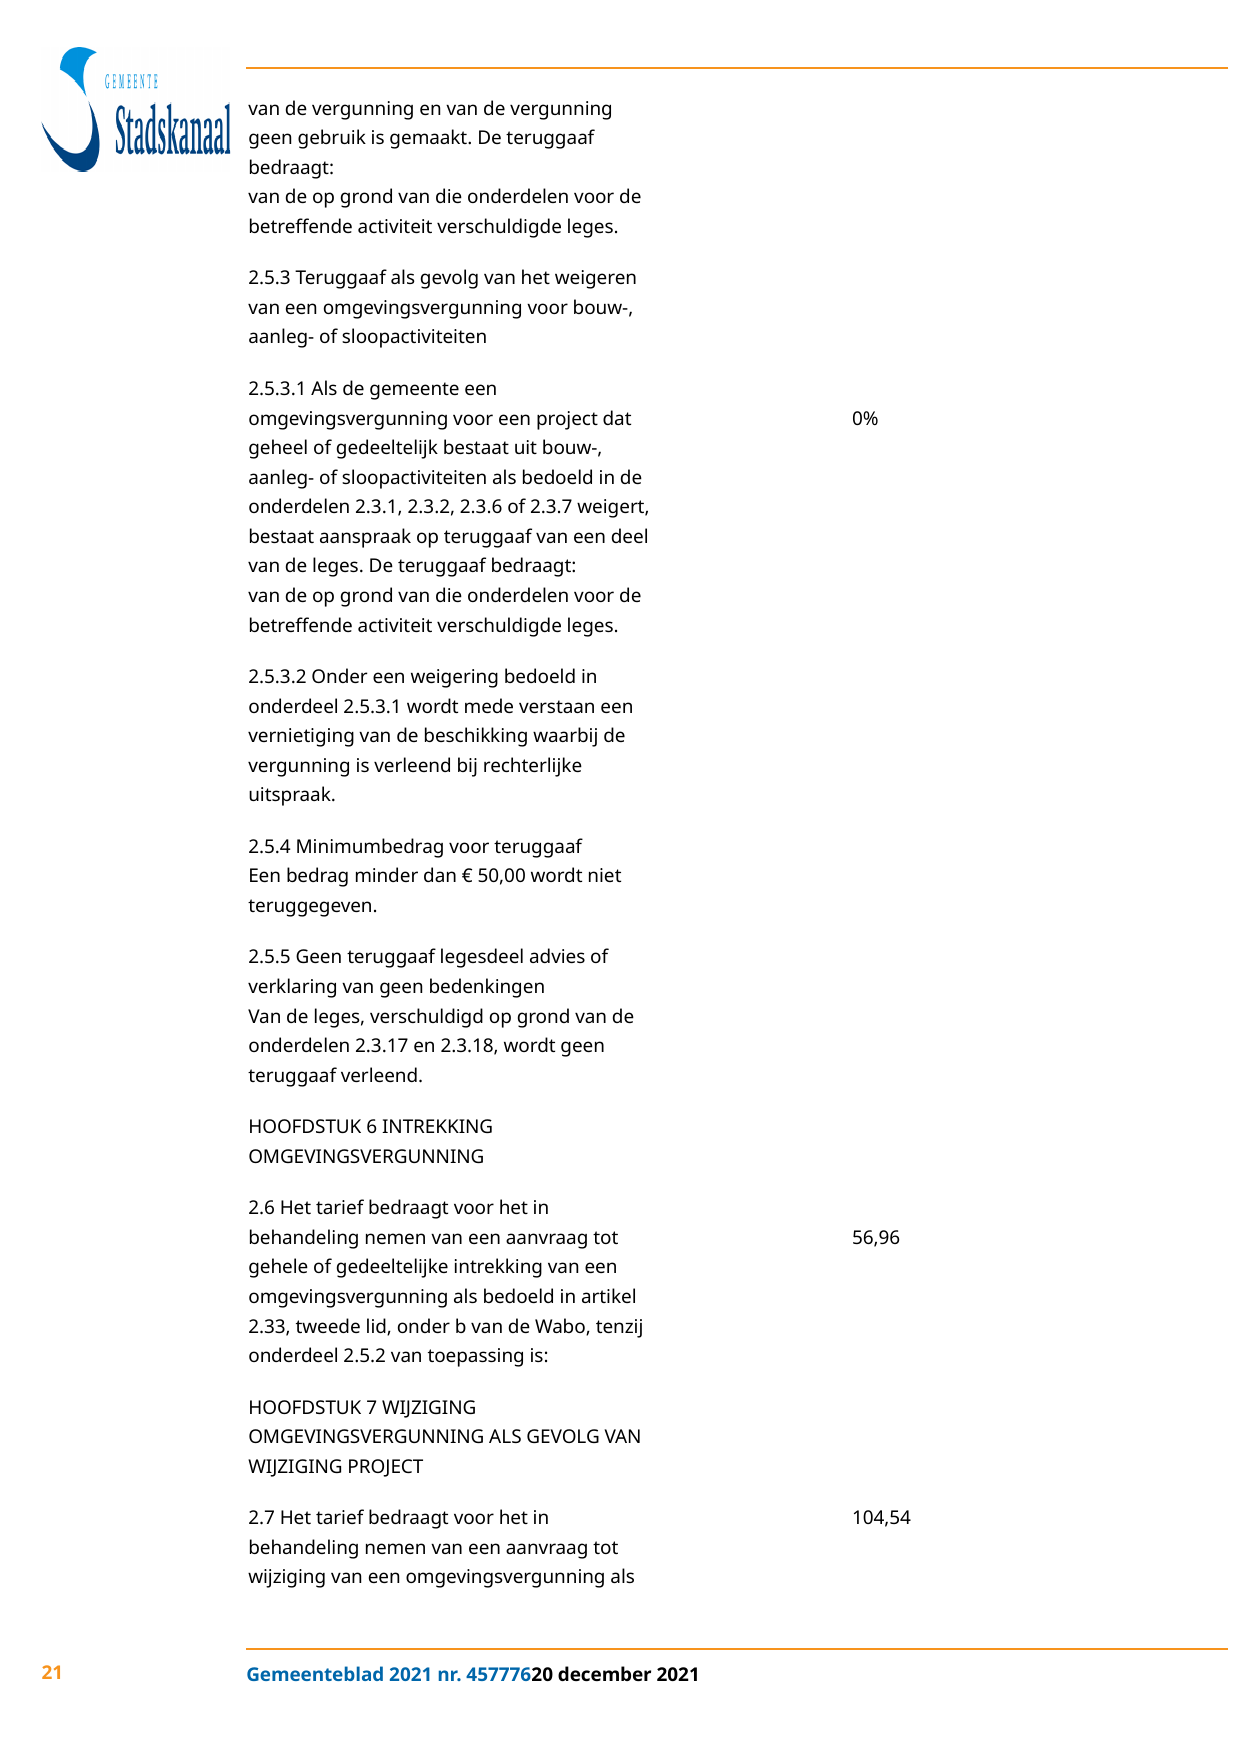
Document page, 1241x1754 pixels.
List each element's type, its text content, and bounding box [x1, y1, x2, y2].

table_cell [652, 1394, 852, 1479]
table_cell [652, 663, 852, 807]
table_cell HOOFDSTUK 6 INTREKKING OMGEVINGSVERGUNNING [248, 1114, 652, 1169]
table_cell [652, 1195, 852, 1368]
table_cell [652, 1114, 852, 1169]
table_cell 56,96 [852, 1195, 1052, 1368]
table_cell [652, 1368, 852, 1394]
table_cell [852, 833, 1052, 918]
table_cell 2.5.3 Teruggaaf als gevolg van het weigeren van een omgevingsvergunning voor bouw-, aanleg- of sloopactiviteiten [248, 265, 652, 349]
table_cell [652, 833, 852, 918]
table_cell [248, 1088, 652, 1113]
table_cell [652, 638, 852, 663]
table_cell 2.5.3.1 Als de gemeente een omgevingsvergunning voor een project dat geheel of gedeeltelijk bestaat uit bouw-, aanleg- of sloopactiviteiten als bedoeld in de onderdelen 2.3.1, 2.3.2, 2.3.6 of 2.3.7 weigert, bestaat aanspraak op teruggaaf van een deel van de leges. De teruggaaf bedraagt: van de op grond van die onderdelen voor de betreffende activiteit verschuldigde leges. [248, 375, 652, 638]
table_cell [852, 918, 1052, 944]
table_cell [852, 239, 1052, 264]
table_cell [248, 1169, 652, 1194]
table_cell 0% [852, 375, 1052, 638]
table_cell [852, 95, 1052, 239]
table_cell [652, 95, 852, 239]
table_cell [852, 265, 1052, 349]
table_cell [852, 1114, 1052, 1169]
table_cell [652, 375, 852, 638]
table_cell 2.6 Het tarief bedraagt voor het in behandeling nemen van een aanvraag tot gehele of gedeeltelijke intrekking van een omgevingsvergunning als bedoeld in artikel 2.33, tweede lid, onder b van de Wabo, tenzij onderdeel 2.5.2 van toepassing is: [248, 1195, 652, 1368]
table_cell [652, 350, 852, 375]
table_cell [852, 808, 1052, 833]
table_cell van de vergunning en van de vergunning geen gebruik is gemaakt. De teruggaaf bedraagt: van de op grond van die onderdelen voor de betreffende activiteit verschuldigde leges. [248, 95, 652, 239]
table_cell [248, 350, 652, 375]
table_cell [852, 1479, 1052, 1504]
table_cell [652, 265, 852, 349]
table_cell HOOFDSTUK 7 WIJZIGING OMGEVINGSVERGUNNING ALS GEVOLG VAN WIJZIGING PROJECT [248, 1394, 652, 1479]
table_cell [248, 1368, 652, 1394]
table_cell [852, 663, 1052, 807]
table_cell [652, 239, 852, 264]
table_cell [652, 808, 852, 833]
table_cell [652, 918, 852, 944]
table_cell [852, 1394, 1052, 1479]
table_cell [652, 1169, 852, 1194]
table_cell [852, 1169, 1052, 1194]
table_cell [248, 239, 652, 264]
table_cell [852, 1088, 1052, 1113]
table_cell [652, 1088, 852, 1113]
table_cell 2.5.4 Minimumbedrag voor teruggaaf Een bedrag minder dan € 50,00 wordt niet teruggegeven. [248, 833, 652, 918]
table_cell [852, 638, 1052, 663]
table_cell 2.5.5 Geen teruggaaf legesdeel advies of verklaring van geen bedenkingen Van de leges, verschuldigd op grond van de onderdelen 2.3.17 en 2.3.18, wordt geen teruggaaf verleend. [248, 944, 652, 1088]
table_cell [652, 1505, 852, 1589]
table_cell [248, 1479, 652, 1504]
table_cell [852, 350, 1052, 375]
table_cell [852, 1368, 1052, 1394]
table_cell 2.7 Het tarief bedraagt voor het in behandeling nemen van een aanvraag tot wijziging van een omgevingsvergunning als [248, 1505, 652, 1589]
table_cell 2.5.3.2 Onder een weigering bedoeld in onderdeel 2.5.3.1 wordt mede verstaan een vernietiging van de beschikking waarbij de vergunning is verleend bij rechterlijke uitspraak. [248, 663, 652, 807]
picture [41, 47, 231, 172]
table_cell [248, 918, 652, 944]
table_cell [652, 944, 852, 1088]
table_cell [248, 638, 652, 663]
table_cell [248, 808, 652, 833]
table_cell [852, 944, 1052, 1088]
table_cell 104,54 [852, 1505, 1052, 1589]
table_cell [652, 1479, 852, 1504]
